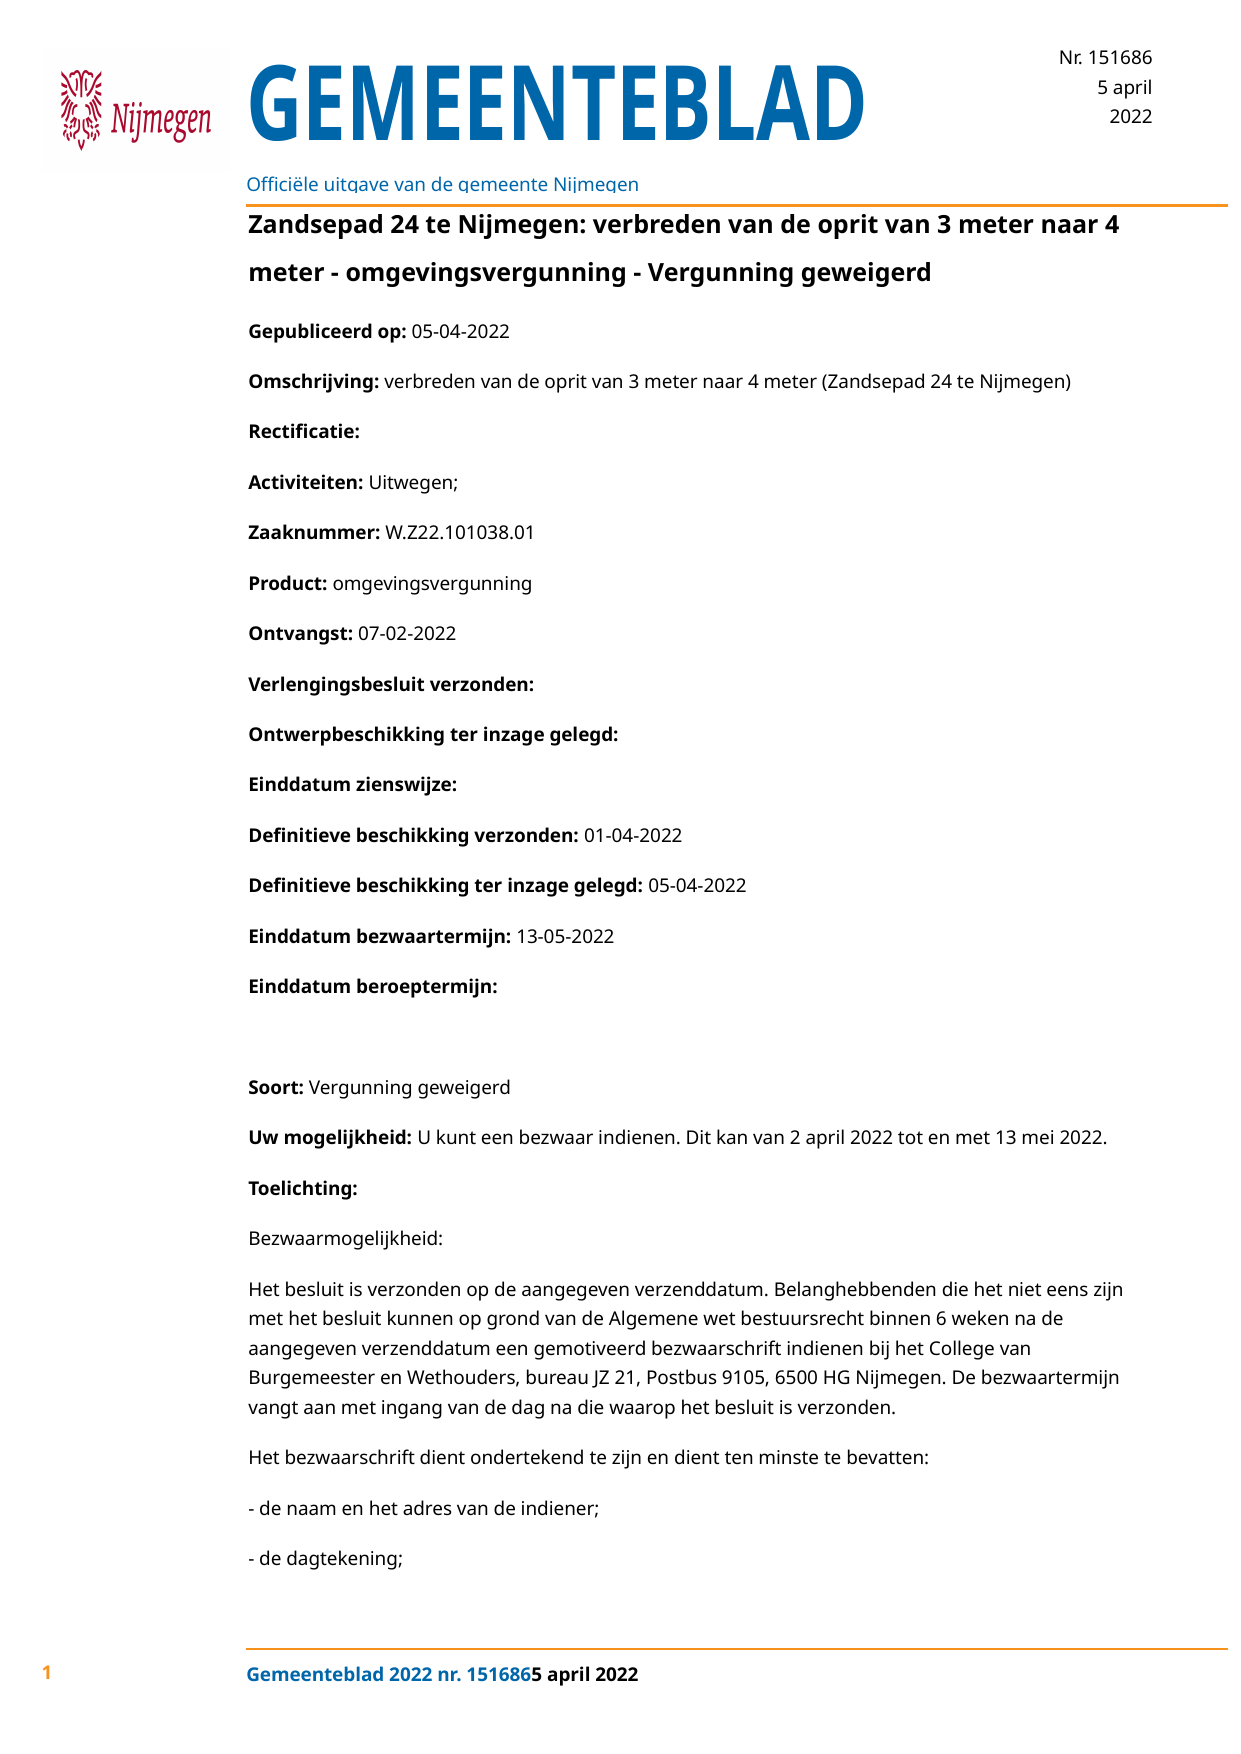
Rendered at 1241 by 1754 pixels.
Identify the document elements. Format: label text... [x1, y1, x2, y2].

text Definitieve beschikking verzonden: 01-04-2022 [248, 822, 1152, 848]
text Het bezwaarschrift dient ondertekend te zijn en dient ten minste te bevatten: [248, 1444, 1152, 1470]
text Ontwerpbeschikking ter inzage gelegd: [248, 721, 1152, 747]
text Verlengingsbesluit verzonden: [248, 671, 1152, 697]
text Zandsepad 24 te Nijmegen: verbreden van de oprit van 3 meter naar 4 meter - omgevingsvergunning - Vergunning geweigerd [248, 207, 1152, 288]
text - de dagtekening; [248, 1545, 1152, 1571]
text Omschrijving: verbreden van de oprit van 3 meter naar 4 meter (Zandsepad 24 te Nijmegen) [248, 368, 1152, 394]
picture [41, 47, 231, 172]
text Soort: Vergunning geweigerd [248, 1074, 1152, 1100]
text - de naam en het adres van de indiener; [248, 1495, 1152, 1521]
text Activiteiten: Uitwegen; [248, 469, 1152, 495]
text Definitieve beschikking ter inzage gelegd: 05-04-2022 [248, 872, 1152, 898]
text Bezwaarmogelijkheid: [248, 1225, 1152, 1251]
text Rectificatie: [248, 419, 1152, 444]
text Einddatum beroeptermijn: [248, 973, 1152, 999]
text Product: omgevingsvergunning [248, 570, 1152, 596]
text Einddatum zienswijze: [248, 772, 1152, 797]
text Toelichting: [248, 1175, 1152, 1201]
text Uw mogelijkheid: U kunt een bezwaar indienen. Dit kan van 2 april 2022 tot en met 13 mei 2022. [248, 1124, 1152, 1150]
text Gepubliceerd op: 05-04-2022 [248, 318, 1152, 344]
text Zaaknummer: W.Z22.101038.01 [248, 519, 1152, 545]
text Einddatum bezwaartermijn: 13-05-2022 [248, 923, 1152, 949]
text Ontvangst: 07-02-2022 [248, 620, 1152, 646]
text Het besluit is verzonden op de aangegeven verzenddatum. Belanghebbenden die het niet eens zijn met het besluit kunnen op grond van de Algemene wet bestuursrecht binnen 6 weken na de aangegeven verzenddatum een gemotiveerd bezwaarschrift indienen bij het College van Burgemeester en Wethouders, bureau JZ 21, Postbus 9105, 6500 HG Nijmegen. De bezwaartermijn vangt aan met ingang van de dag na die waarop het besluit is verzonden. [248, 1276, 1152, 1420]
